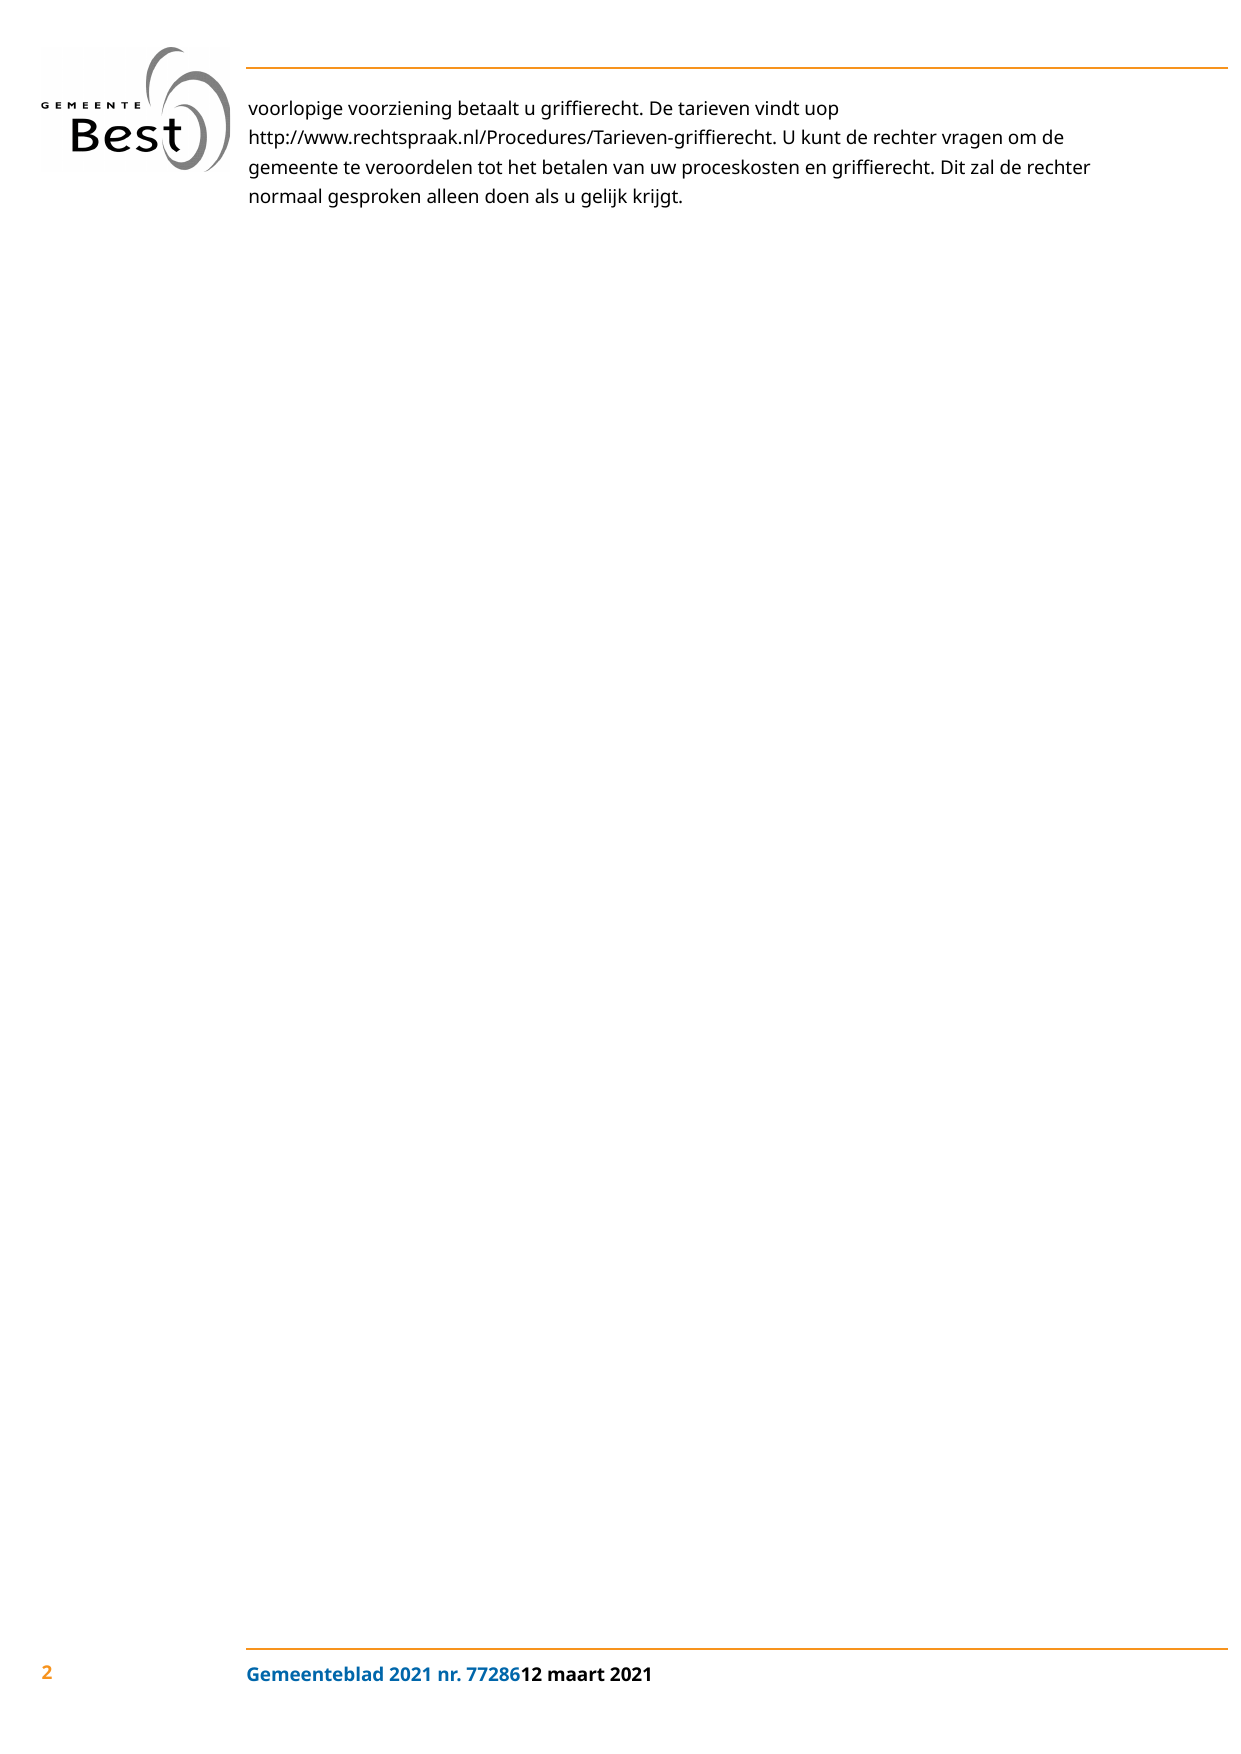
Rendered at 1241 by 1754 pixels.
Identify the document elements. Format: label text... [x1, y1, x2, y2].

text voorlopige voorziening betaalt u griffierecht. De tarieven vindt uop http://www.rechtspraak.nl/Procedures/Tarieven-griffierecht. U kunt de rechter vragen om de gemeente te veroordelen tot het betalen van uw proceskosten en griffierecht. Dit zal de rechter normaal gesproken alleen doen als u gelijk krijgt. [248, 95, 1152, 209]
picture [41, 47, 231, 172]
